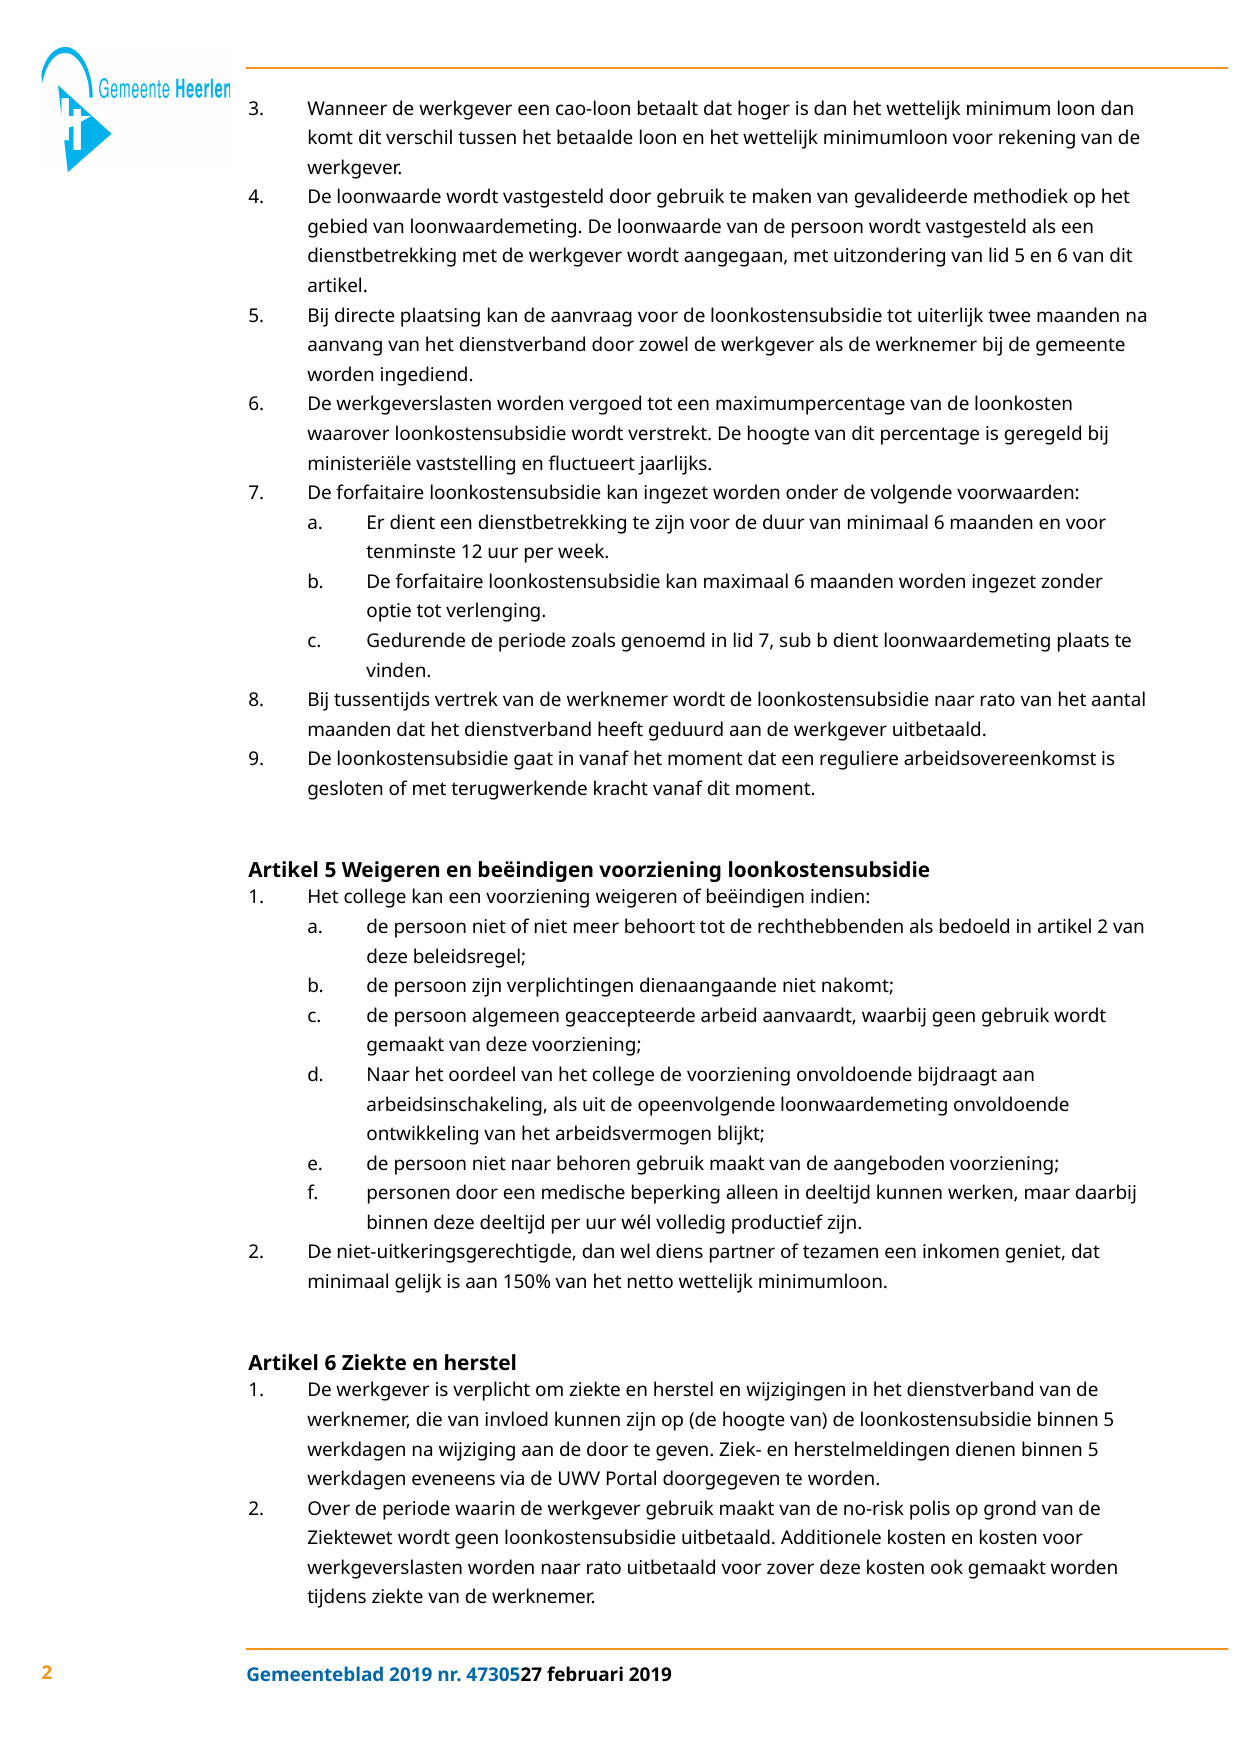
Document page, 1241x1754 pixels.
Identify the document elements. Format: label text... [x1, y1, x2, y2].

list De niet-uitkeringsgerechtigde, dan wel diens partner of tezamen een inkomen geniet, dat minimaal gelijk is aan 150% van het netto wettelijk minimumloon. [248, 1239, 1152, 1294]
list personen door een medische beperking alleen in deeltijd kunnen werken, maar daarbij binnen deze deeltijd per uur wél volledig productief zijn. [307, 1179, 1152, 1235]
list Het college kan een voorziening weigeren of beëindigen indien: [248, 884, 1152, 909]
list Wanneer de werkgever een cao-loon betaalt dat hoger is dan het wettelijk minimum loon dan komt dit verschil tussen het betaalde loon en het wettelijk minimumloon voor rekening van de werkgever. [248, 95, 1152, 180]
list Bij tussentijds vertrek van de werknemer wordt de loonkostensubsidie naar rato van het aantal maanden dat het dienstverband heeft geduurd aan de werkgever uitbetaald. [248, 686, 1152, 742]
picture [41, 47, 58, 70]
list De loonkostensubsidie gaat in vanaf het moment dat een reguliere arbeidsovereenkomst is gesloten of met terugwerkende kracht vanaf dit moment. [248, 746, 1152, 801]
picture [41, 47, 231, 172]
list de persoon niet naar behoren gebruik maakt van de aangeboden voorziening; [307, 1150, 1152, 1176]
list De loonwaarde wordt vastgesteld door gebruik te maken van gevalideerde methodiek op het gebied van loonwaardemeting. De loonwaarde van de persoon wordt vastgesteld als een dienstbetrekking met de werkgever wordt aangegaan, met uitzondering van lid 5 en 6 van dit artikel. [248, 183, 1152, 298]
list Bij directe plaatsing kan de aanvraag voor de loonkostensubsidie tot uiterlijk twee maanden na aanvang van het dienstverband door zowel de werkgever als de werknemer bij de gemeente worden ingediend. [248, 302, 1152, 387]
list de persoon algemeen geaccepteerde arbeid aanvaardt, waarbij geen gebruik wordt gemaakt van deze voorziening; [307, 1002, 1152, 1057]
list de persoon zijn verplichtingen dienaangaande niet nakomt; [307, 972, 1152, 998]
list De werkgeverslasten worden vergoed tot een maximumpercentage van de loonkosten waarover loonkostensubsidie wordt verstrekt. De hoogte van dit percentage is geregeld bij ministeriële vaststelling en fluctueert jaarlijks. [248, 391, 1152, 476]
list De forfaitaire loonkostensubsidie kan ingezet worden onder de volgende voorwaarden: [248, 479, 1152, 505]
list de persoon niet of niet meer behoort tot de rechthebbenden als bedoeld in artikel 2 van deze beleidsregel; [307, 913, 1152, 968]
list De forfaitaire loonkostensubsidie kan maximaal 6 maanden worden ingezet zonder optie tot verlenging. [307, 568, 1152, 623]
text Artikel 6 Ziekte en herstel [248, 1348, 1152, 1377]
text Artikel 5 Weigeren en beëindigen voorziening loonkostensubsidie [248, 855, 1152, 884]
list Er dient een dienstbetrekking te zijn voor de duur van minimaal 6 maanden en voor tenminste 12 uur per week. [307, 509, 1152, 564]
list De werkgever is verplicht om ziekte en herstel en wijzigingen in het dienstverband van de werknemer, die van invloed kunnen zijn op (de hoogte van) de loonkostensubsidie binnen 5 werkdagen na wijziging aan de door te geven. Ziek- en herstelmeldingen dienen binnen 5 werkdagen eveneens via de UWV Portal doorgegeven te worden. [248, 1377, 1152, 1491]
list Naar het oordeel van het college de voorziening onvoldoende bijdraagt aan arbeidsinschakeling, als uit de opeenvolgende loonwaardemeting onvoldoende ontwikkeling van het arbeidsvermogen blijkt; [307, 1061, 1152, 1146]
list Gedurende de periode zoals genoemd in lid 7, sub b dient loonwaardemeting plaats te vinden. [307, 627, 1152, 683]
list Over de periode waarin de werkgever gebruik maakt van de no-risk polis op grond van de Ziektewet wordt geen loonkostensubsidie uitbetaald. Additionele kosten en kosten voor werkgeverslasten worden naar rato uitbetaald voor zover deze kosten ook gemaakt worden tijdens ziekte van de werknemer. [248, 1495, 1152, 1609]
